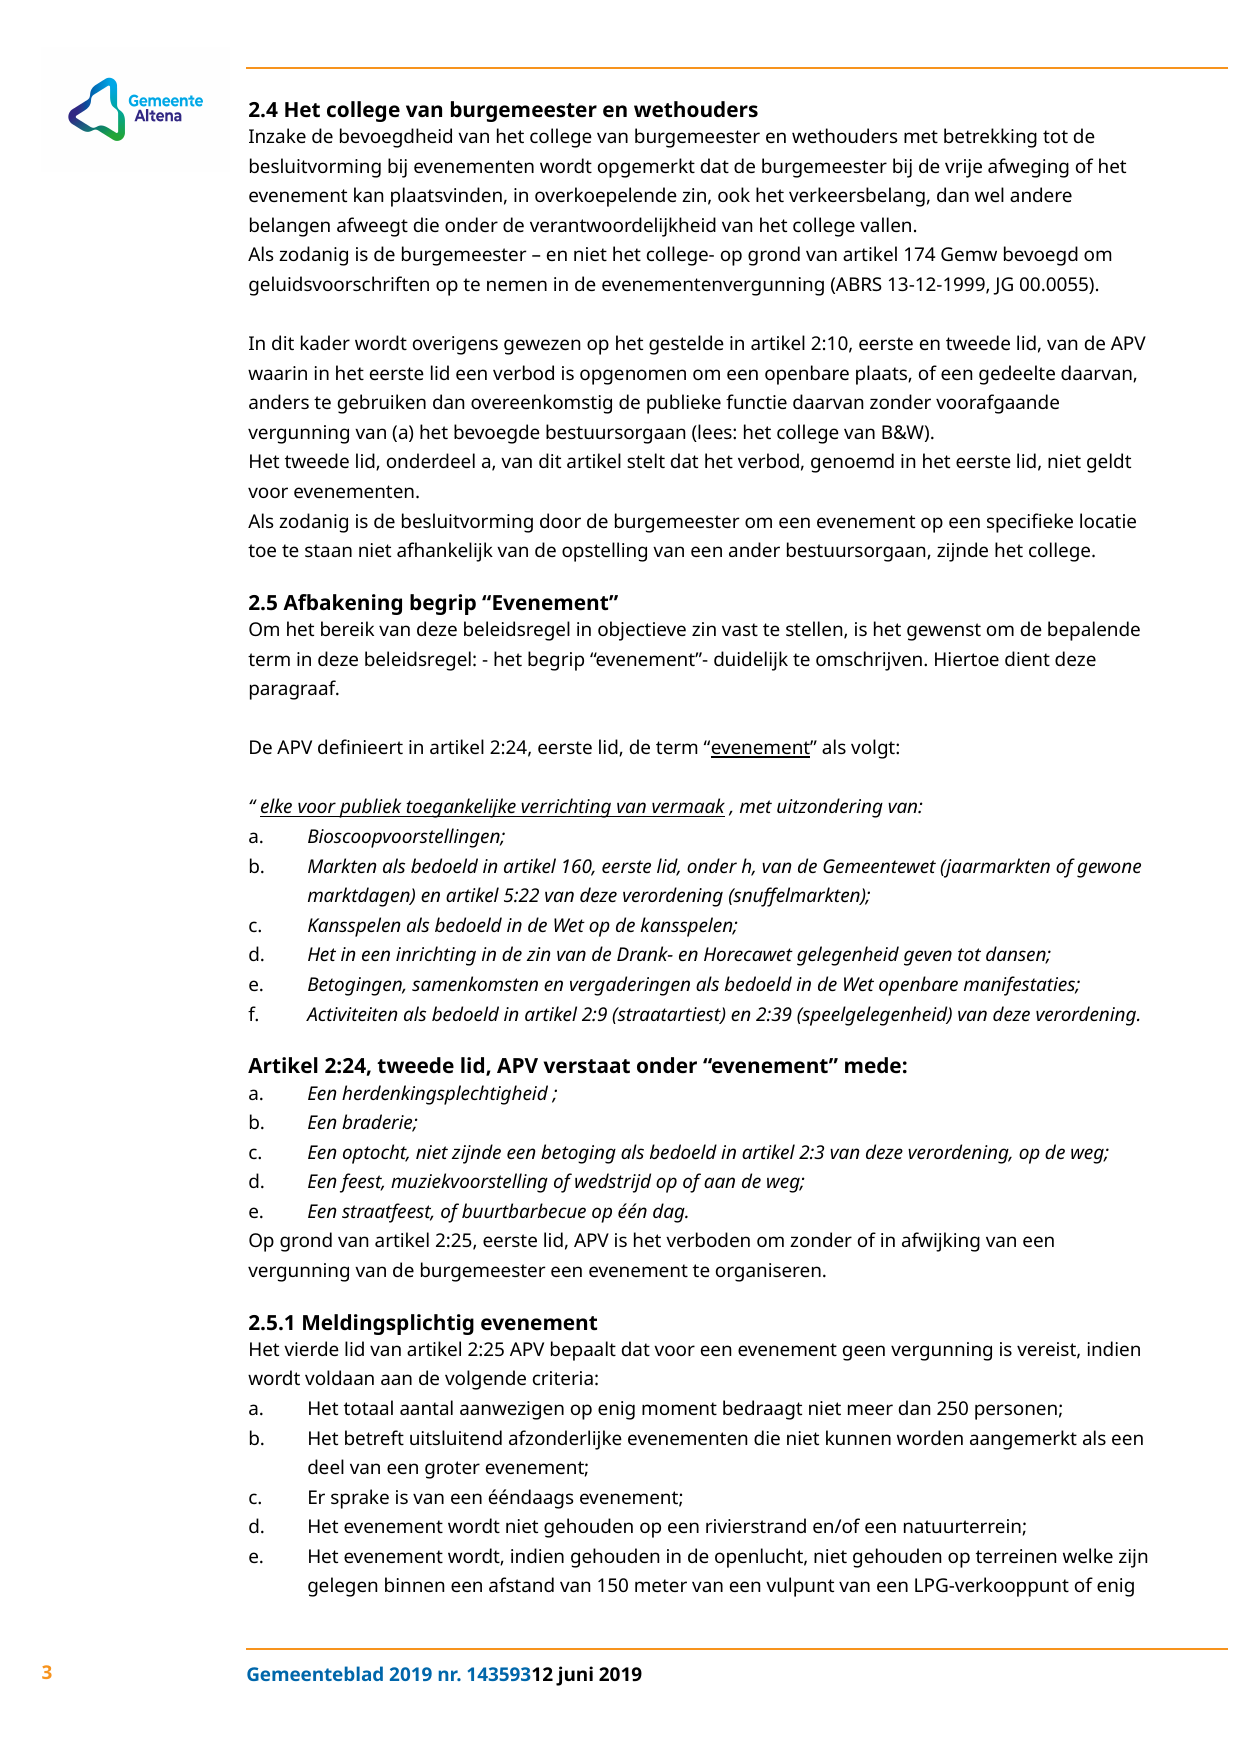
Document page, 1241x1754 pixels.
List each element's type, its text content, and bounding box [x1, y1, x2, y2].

list Er sprake is van een ééndaags evenement; [248, 1484, 1152, 1510]
list Betogingen, samenkomsten en vergaderingen als bedoeld in de Wet openbare manifestaties; [248, 971, 1152, 997]
text Het vierde lid van artikel 2:25 APV bepaalt dat voor een evenement geen vergunning is vereist, indien wordt voldaan aan de volgende criteria: [248, 1336, 1152, 1391]
text Inzake de bevoegdheid van het college van burgemeester en wethouders met betrekking tot de besluitvorming bij evenementen wordt opgemerkt dat de burgemeester bij de vrije afweging of het evenement kan plaatsvinden, in overkoepelende zin, ook het verkeersbelang, dan wel andere belangen afweegt die onder de verantwoordelijkheid van het college vallen. [248, 123, 1152, 238]
text Als zodanig is de besluitvorming door de burgemeester om een evenement op een specifieke locatie toe te staan niet afhankelijk van de opstelling van een ander bestuursorgaan, zijnde het college. [248, 508, 1152, 563]
list Kansspelen als bedoeld in de Wet op de kansspelen; [248, 912, 1152, 938]
text Het tweede lid, onderdeel a, van dit artikel stelt dat het verbod, genoemd in het eerste lid, niet geldt voor evenementen. [248, 449, 1152, 504]
list Een optocht, niet zijnde een betoging als bedoeld in artikel 2:3 van deze verordening, op de weg; [248, 1139, 1152, 1164]
text Artikel 2:24, tweede lid, APV verstaat onder “evenement” mede: [248, 1051, 1152, 1080]
list Een straatfeest, of buurtbarbecue op één dag. [248, 1198, 1152, 1224]
list Het evenement wordt, indien gehouden in de openlucht, niet gehouden op terreinen welke zijn gelegen binnen een afstand van 150 meter van een vulpunt van een LPG-verkooppunt of enig [248, 1543, 1152, 1598]
text Om het bereik van deze beleidsregel in objectieve zin vast te stellen, is het gewenst om de bepalende term in deze beleidsregel: - het begrip “evenement”- duidelijk te omschrijven. Hiertoe dient deze paragraaf. [248, 616, 1152, 701]
list Het betreft uitsluitend afzonderlijke evenementen die niet kunnen worden aangemerkt als een deel van een groter evenement; [248, 1425, 1152, 1480]
text Als zodanig is de burgemeester – en niet het college- op grond van artikel 174 Gemw bevoegd om geluidsvoorschriften op te nemen in de evenementenvergunning (ABRS 13-12-1999, JG 00.0055). [248, 242, 1152, 297]
list Een herdenkingsplechtigheid ; [248, 1080, 1152, 1105]
text “ elke voor publiek toegankelijke verrichting van vermaak , met uitzondering van: [248, 794, 1152, 819]
text 2.4 Het college van burgemeester en wethouders [248, 95, 1152, 123]
list Het in een inrichting in de zin van de Drank- en Horecawet gelegenheid geven tot dansen; [248, 942, 1152, 967]
list Het totaal aantal aanwezigen op enig moment bedraagt niet meer dan 250 personen; [248, 1395, 1152, 1421]
list Het evenement wordt niet gehouden op een rivierstrand en/of een natuurterrein; [248, 1513, 1152, 1539]
text De APV definieert in artikel 2:24, eerste lid, de term “evenement” als volgt: [248, 734, 1152, 760]
text Op grond van artikel 2:25, eerste lid, APV is het verboden om zonder of in afwijking van een vergunning van de burgemeester een evenement te organiseren. [248, 1228, 1152, 1283]
picture [41, 47, 231, 172]
text 2.5.1 Meldingsplichtig evenement [248, 1308, 1152, 1336]
list Bioscoopvoorstellingen; [248, 823, 1152, 849]
list Een feest, muziekvoorstelling of wedstrijd op of aan de weg; [248, 1168, 1152, 1194]
text 2.5 Afbakening begrip “Evenement” [248, 588, 1152, 616]
text In dit kader wordt overigens gewezen op het gestelde in artikel 2:10, eerste en tweede lid, van de APV waarin in het eerste lid een verbod is opgenomen om een openbare plaats, of een gedeelte daarvan, anders te gebruiken dan overeenkomstig de publieke functie daarvan zonder voorafgaande vergunning van (a) het bevoegde bestuursorgaan (lees: het college van B&W). [248, 330, 1152, 445]
list Markten als bedoeld in artikel 160, eerste lid, onder h, van de Gemeentewet (jaarmarkten of gewone marktdagen) en artikel 5:22 van deze verordening (snuffelmarkten); [248, 853, 1152, 908]
list Activiteiten als bedoeld in artikel 2:9 (straatartiest) en 2:39 (speelgelegenheid) van deze verordening. [248, 1001, 1152, 1027]
list Een braderie; [248, 1109, 1152, 1135]
